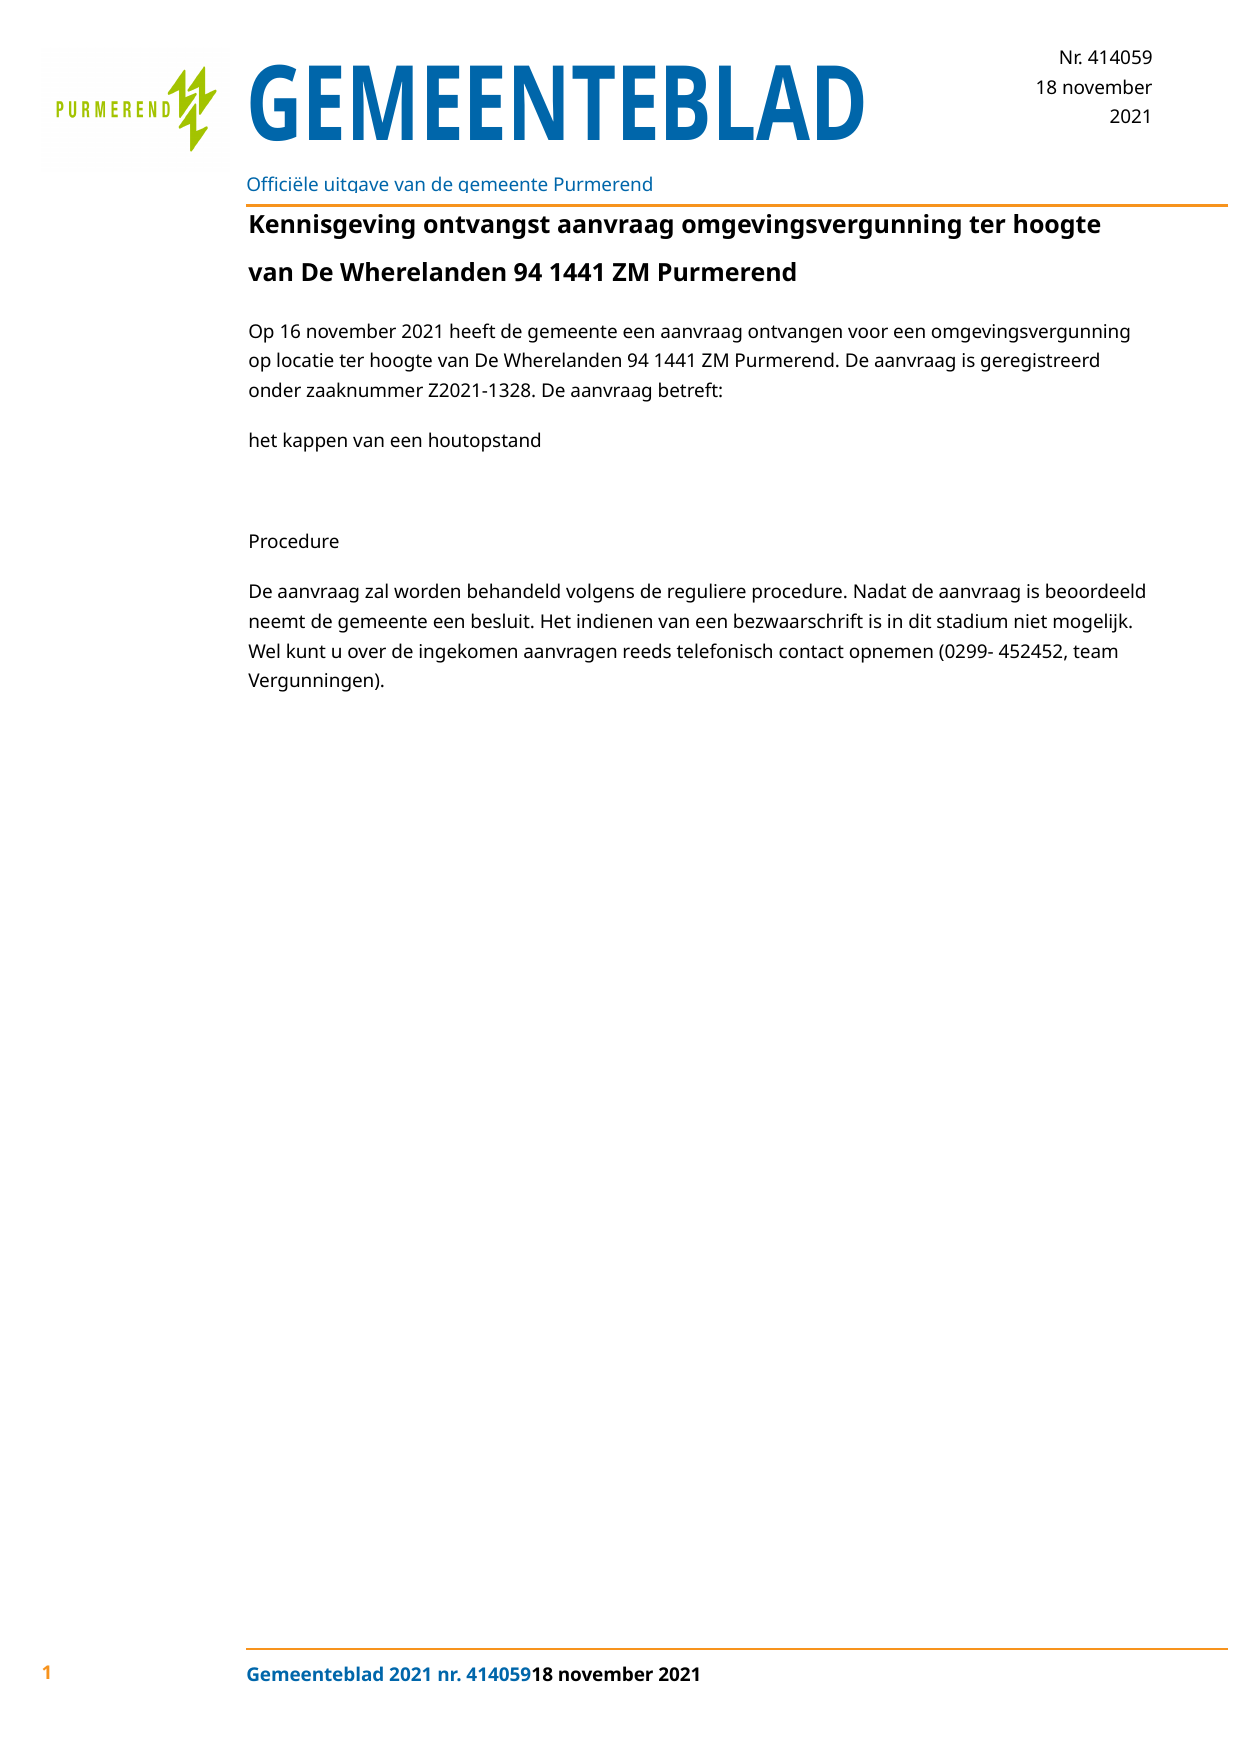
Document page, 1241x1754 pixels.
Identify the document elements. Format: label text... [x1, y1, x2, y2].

text Op 16 november 2021 heeft de gemeente een aanvraag ontvangen voor een omgevingsvergunning op locatie ter hoogte van De Wherelanden 94 1441 ZM Purmerend. De aanvraag is geregistreerd onder zaaknummer Z2021-1328. De aanvraag betreft: [248, 318, 1152, 403]
picture [41, 47, 231, 172]
text Procedure [248, 528, 1152, 554]
text De aanvraag zal worden behandeld volgens de reguliere procedure. Nadat de aanvraag is beoordeeld neemt de gemeente een besluit. Het indienen van een bezwaarschrift is in dit stadium niet mogelijk. Wel kunt u over de ingekomen aanvragen reeds telefonisch contact opnemen (0299- 452452, team Vergunningen). [248, 579, 1152, 693]
text het kappen van een houtopstand [248, 427, 1152, 453]
text Kennisgeving ontvangst aanvraag omgevingsvergunning ter hoogte van De Wherelanden 94 1441 ZM Purmerend [248, 207, 1152, 288]
